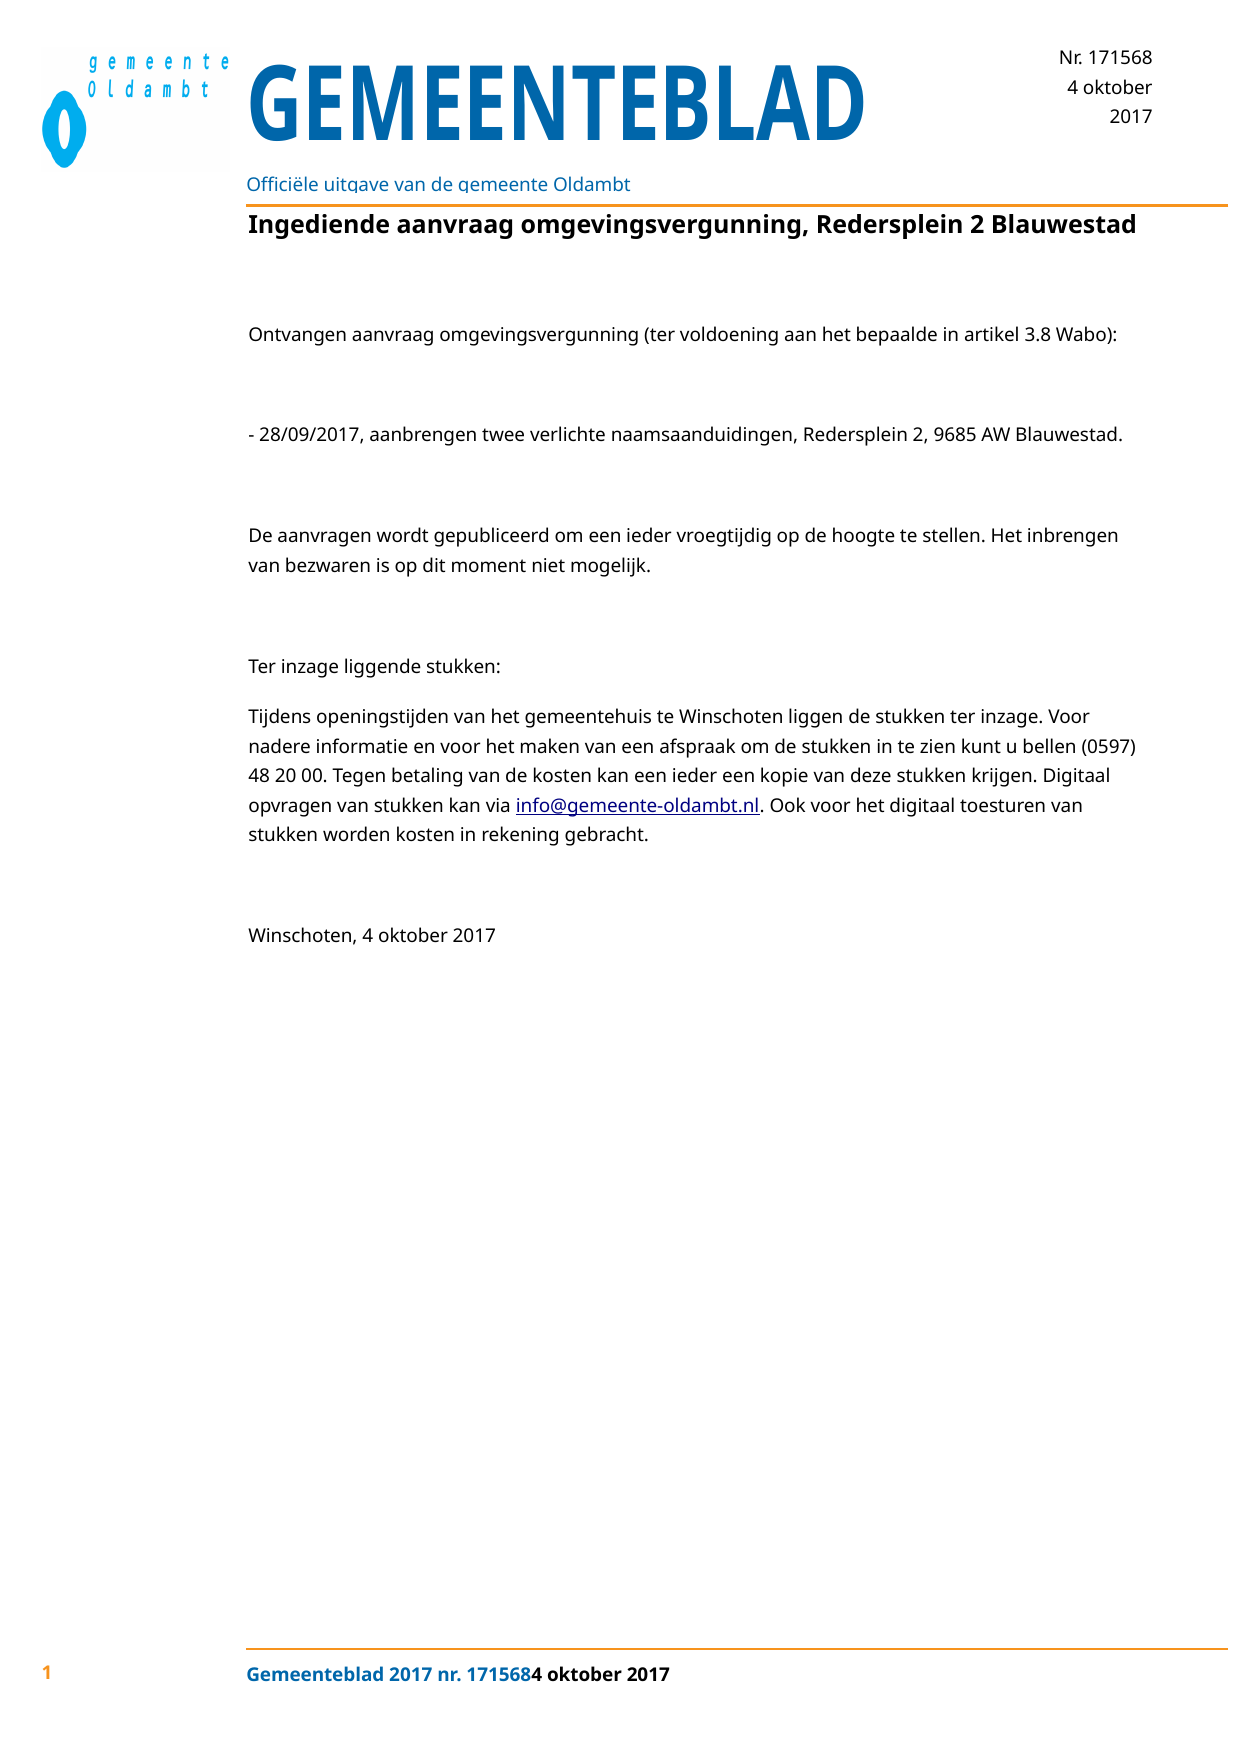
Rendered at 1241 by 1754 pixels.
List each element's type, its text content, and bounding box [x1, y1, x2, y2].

text Ingediende aanvraag omgevingsvergunning, Redersplein 2 Blauwestad [248, 207, 1152, 241]
text De aanvragen wordt gepubliceerd om een ieder vroegtijdig op de hoogte te stellen. Het inbrengen van bezwaren is op dit moment niet mogelijk. [248, 522, 1152, 578]
text Tijdens openingstijden van het gemeentehuis te Winschoten liggen de stukken ter inzage. Voor nadere informatie en voor het maken van een afspraak om de stukken in te zien kunt u bellen (0597) 48 20 00. Tegen betaling van de kosten kan een ieder een kopie van deze stukken krijgen. Digitaal opvragen van stukken kan via info@gemeente-oldambt.nl. Ook voor het digitaal toesturen van stukken worden kosten in rekening gebracht. [248, 703, 1152, 847]
text Ontvangen aanvraag omgevingsvergunning (ter voldoening aan het bepaalde in artikel 3.8 Wabo): [248, 321, 1152, 346]
text Ter inzage liggende stukken: [248, 653, 1152, 678]
picture [41, 47, 231, 172]
text - 28/09/2017, aanbrengen twee verlichte naamsaanduidingen, Redersplein 2, 9685 AW Blauwestad. [248, 422, 1152, 447]
text Winschoten, 4 oktober 2017 [248, 922, 1152, 948]
